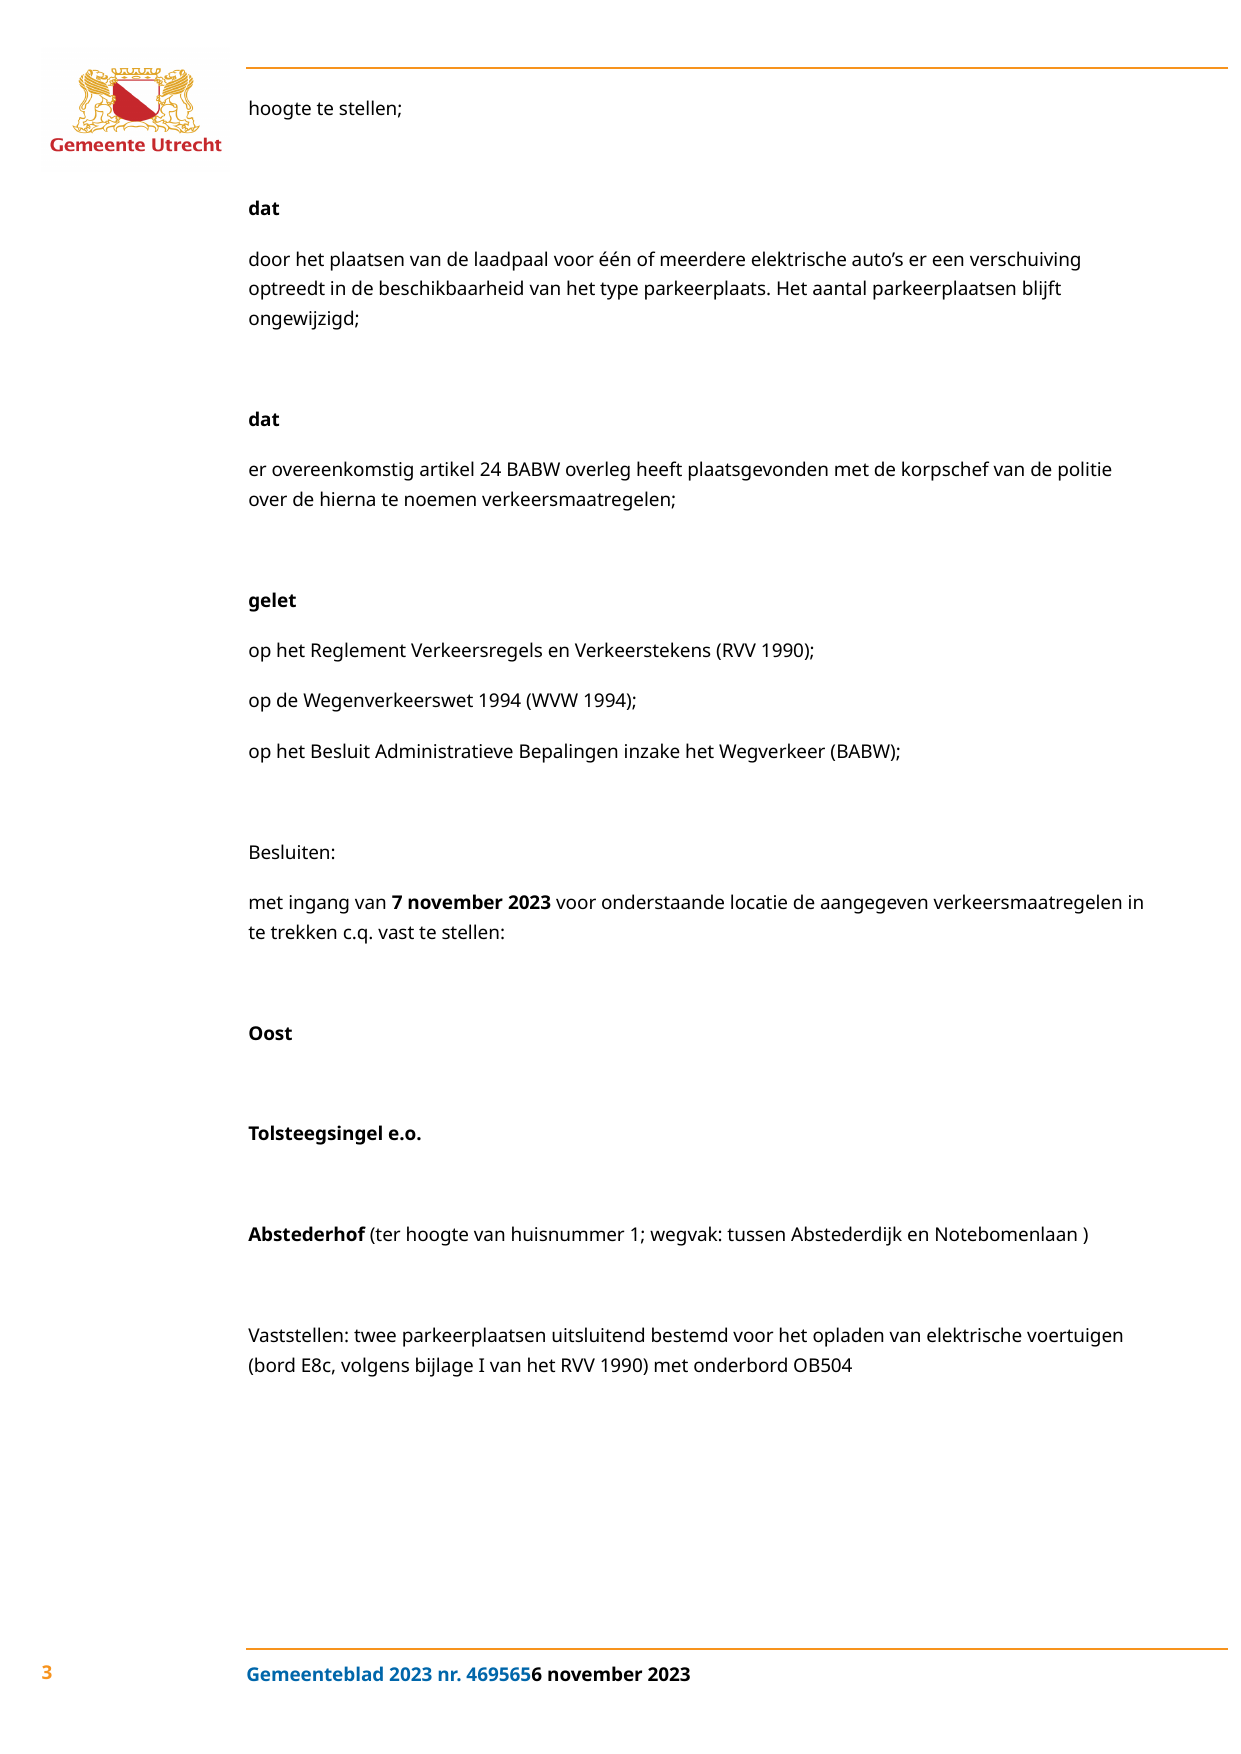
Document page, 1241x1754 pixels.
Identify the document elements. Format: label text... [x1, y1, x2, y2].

text met ingang van 7 november 2023 voor onderstaande locatie de aangegeven verkeersmaatregelen in te trekken c.q. vast te stellen: [248, 889, 1152, 945]
text op het Reglement Verkeersregels en Verkeerstekens (RVV 1990); [248, 637, 1152, 663]
text er overeenkomstig artikel 24 BABW overleg heeft plaatsgevonden met de korpschef van de politie over de hierna te noemen verkeersmaatregelen; [248, 456, 1152, 512]
text op de Wegenverkeerswet 1994 (WVW 1994); [248, 688, 1152, 713]
text dat [248, 406, 1152, 432]
text door het plaatsen van de laadpaal voor één of meerdere elektrische auto’s er een verschuiving optreedt in de beschikbaarheid van het type parkeerplaats. Het aantal parkeerplaatsen blijft ongewijzigd; [248, 246, 1152, 331]
text hoogte te stellen; [248, 95, 1152, 121]
text Oost [248, 1020, 1152, 1046]
text Abstederhof (ter hoogte van huisnummer 1; wegvak: tussen Abstederdijk en Notebomenlaan ) [248, 1221, 1152, 1247]
text Tolsteegsingel e.o. [248, 1121, 1152, 1146]
text dat [248, 196, 1152, 221]
text Vaststellen: twee parkeerplaatsen uitsluitend bestemd voor het opladen van elektrische voertuigen (bord E8c, volgens bijlage I van het RVV 1990) met onderbord OB504 [248, 1322, 1152, 1378]
picture [41, 47, 231, 172]
text gelet [248, 587, 1152, 613]
text Besluiten: [248, 839, 1152, 865]
text op het Besluit Administratieve Bepalingen inzake het Wegverkeer (BABW); [248, 738, 1152, 764]
